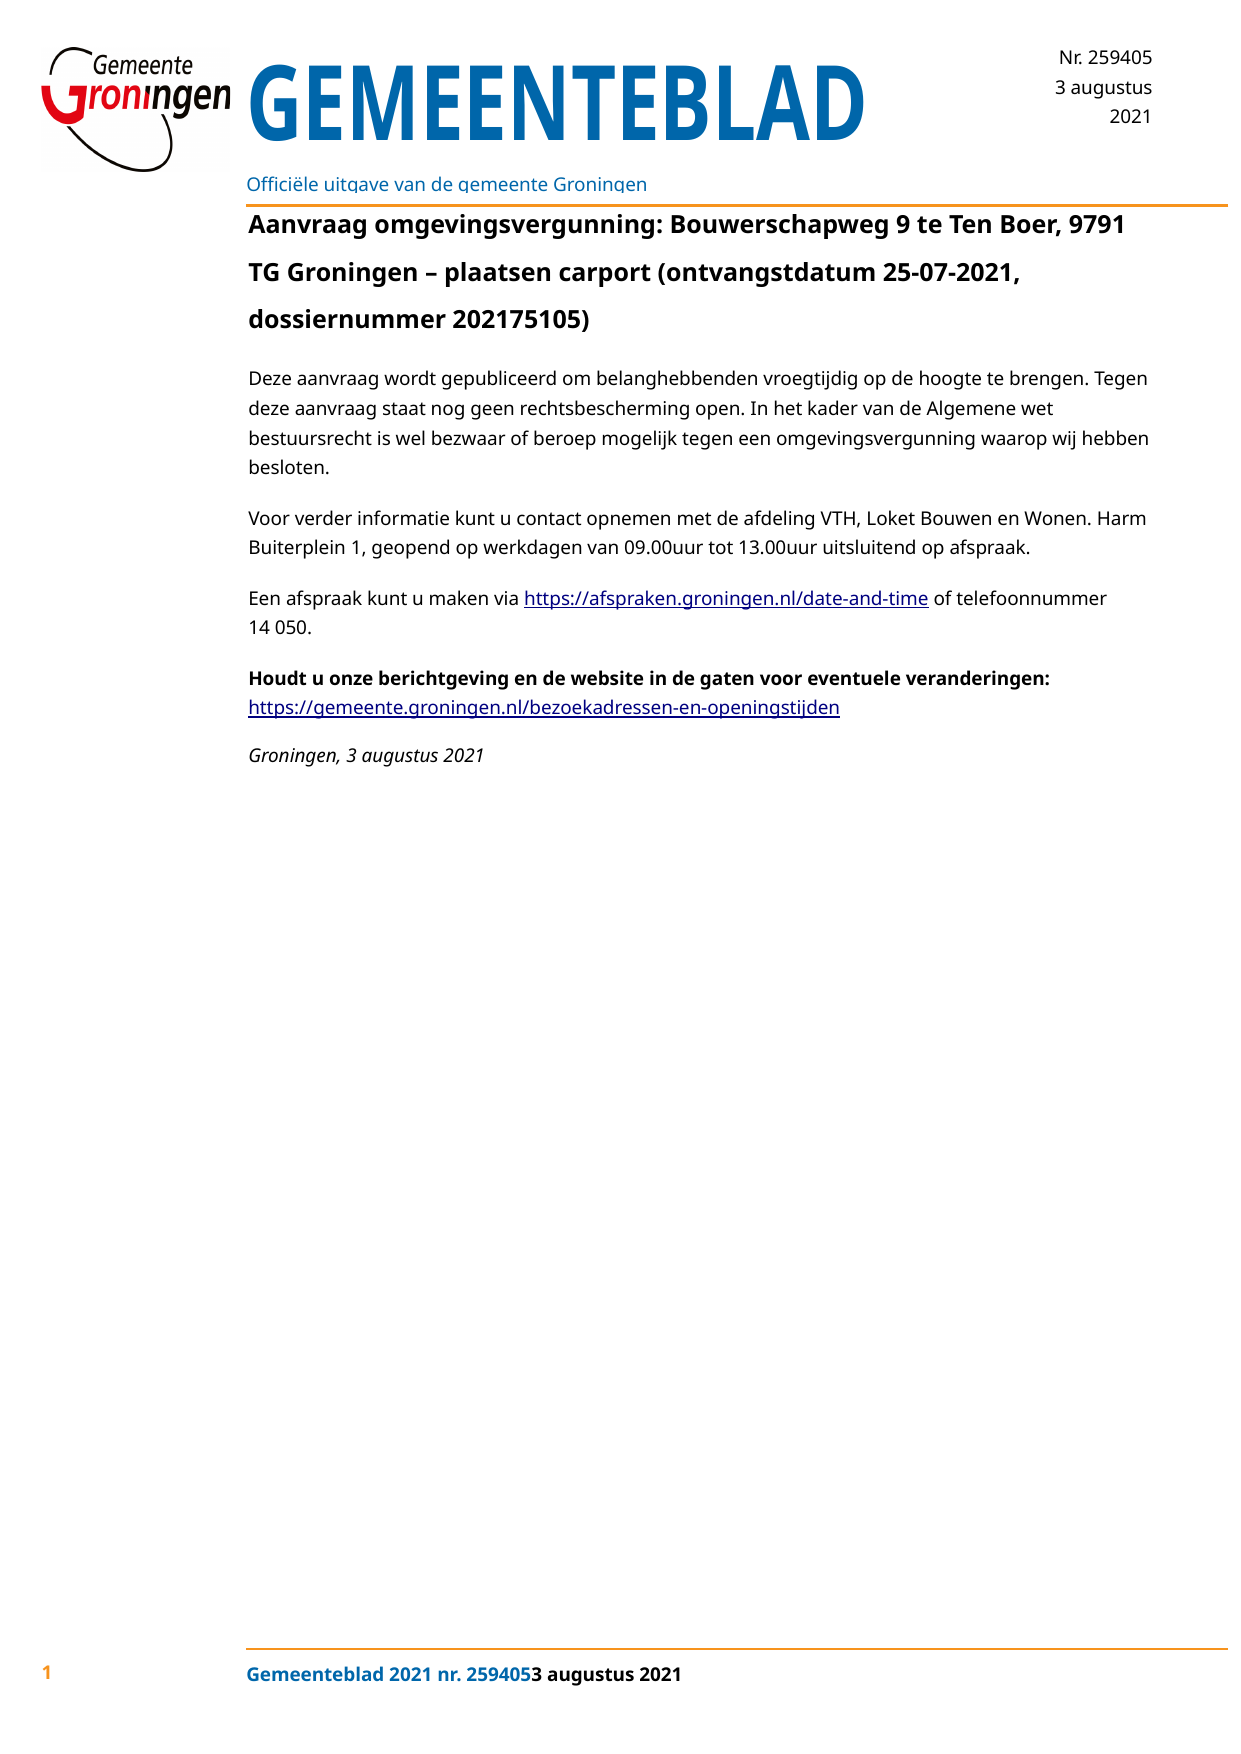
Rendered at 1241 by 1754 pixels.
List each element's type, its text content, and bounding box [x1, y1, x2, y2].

text Een afspraak kunt u maken via https://afspraken.groningen.nl/date-and-time of telefoonnummer 14 050. [248, 585, 1152, 640]
text Houdt u onze berichtgeving en de website in de gaten voor eventuele veranderingen: https://gemeente.groningen.nl/bezoekadressen-en-openingstijden [248, 665, 1152, 720]
picture [41, 47, 231, 172]
text Groningen, 3 augustus 2021 [248, 742, 1152, 768]
text Voor verder informatie kunt u contact opnemen met de afdeling VTH, Loket Bouwen en Wonen. Harm Buiterplein 1, geopend op werkdagen van 09.00uur tot 13.00uur uitsluitend op afspraak. [248, 505, 1152, 560]
text Aanvraag omgevingsvergunning: Bouwerschapweg 9 te Ten Boer, 9791 TG Groningen – plaatsen carport (ontvangstdatum 25-07-2021, dossiernummer 202175105) [248, 207, 1152, 336]
text Deze aanvraag wordt gepubliceerd om belanghebbenden vroegtijdig op de hoogte te brengen. Tegen deze aanvraag staat nog geen rechtsbescherming open. In het kader van de Algemene wet bestuursrecht is wel bezwaar of beroep mogelijk tegen een omgevingsvergunning waarop wij hebben besloten. [248, 366, 1152, 480]
